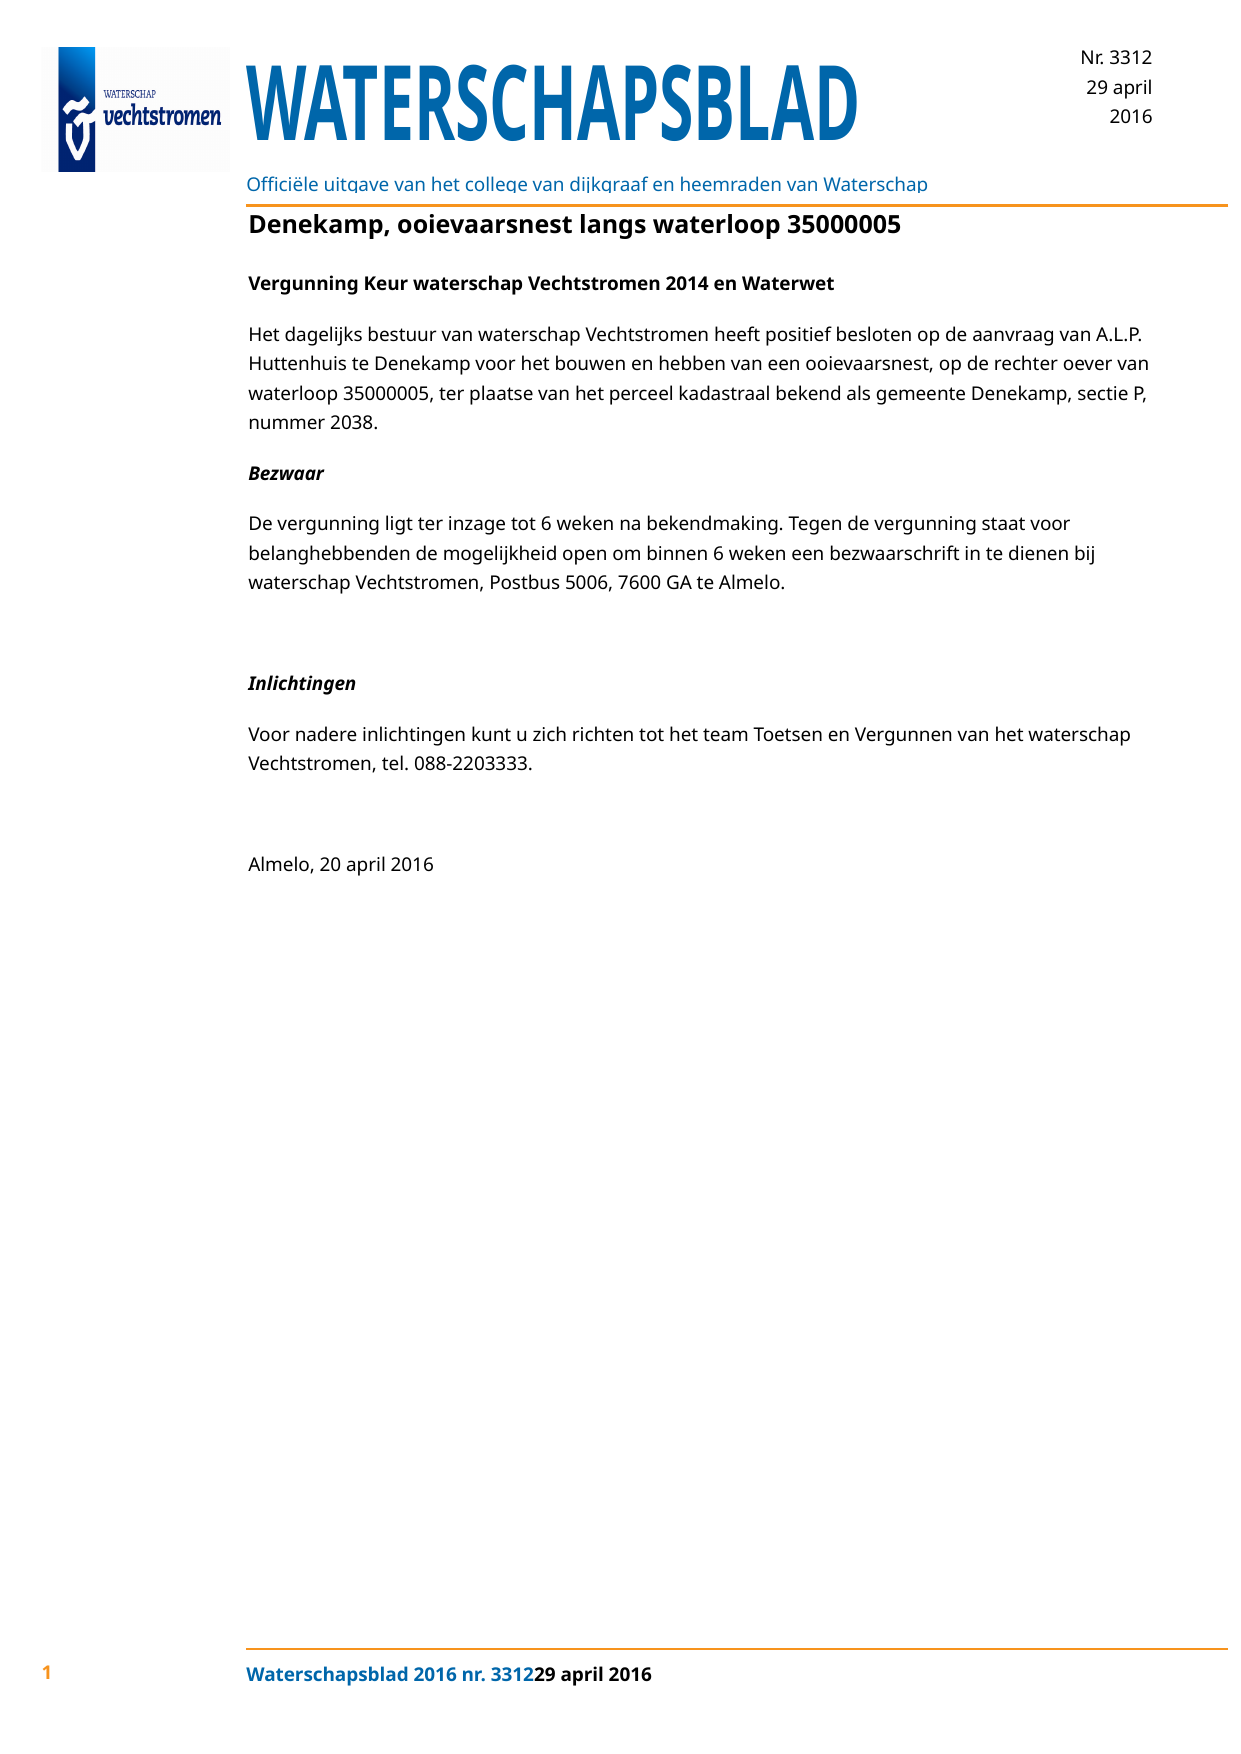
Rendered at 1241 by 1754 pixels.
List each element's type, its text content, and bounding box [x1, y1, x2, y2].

picture [41, 47, 231, 172]
text Denekamp, ooievaarsnest langs waterloop 35000005 [248, 207, 1152, 241]
text Bezwaar [248, 460, 1152, 486]
text Almelo, 20 april 2016 [248, 851, 1152, 877]
text Vergunning Keur waterschap Vechtstromen 2014 en Waterwet [248, 270, 1152, 296]
text Inlichtingen [248, 670, 1152, 696]
text De vergunning ligt ter inzage tot 6 weken na bekendmaking. Tegen de vergunning staat voor belanghebbenden de mogelijkheid open om binnen 6 weken een bezwaarschrift in te dienen bij waterschap Vechtstromen, Postbus 5006, 7600 GA te Almelo. [248, 510, 1152, 595]
text Voor nadere inlichtingen kunt u zich richten tot het team Toetsen en Vergunnen van het waterschap Vechtstromen, tel. 088-2203333. [248, 721, 1152, 776]
text Het dagelijks bestuur van waterschap Vechtstromen heeft positief besloten op de aanvraag van A.L.P. Huttenhuis te Denekamp voor het bouwen en hebben van een ooievaarsnest, op de rechter oever van waterloop 35000005, ter plaatse van het perceel kadastraal bekend als gemeente Denekamp, sectie P, nummer 2038. [248, 321, 1152, 435]
